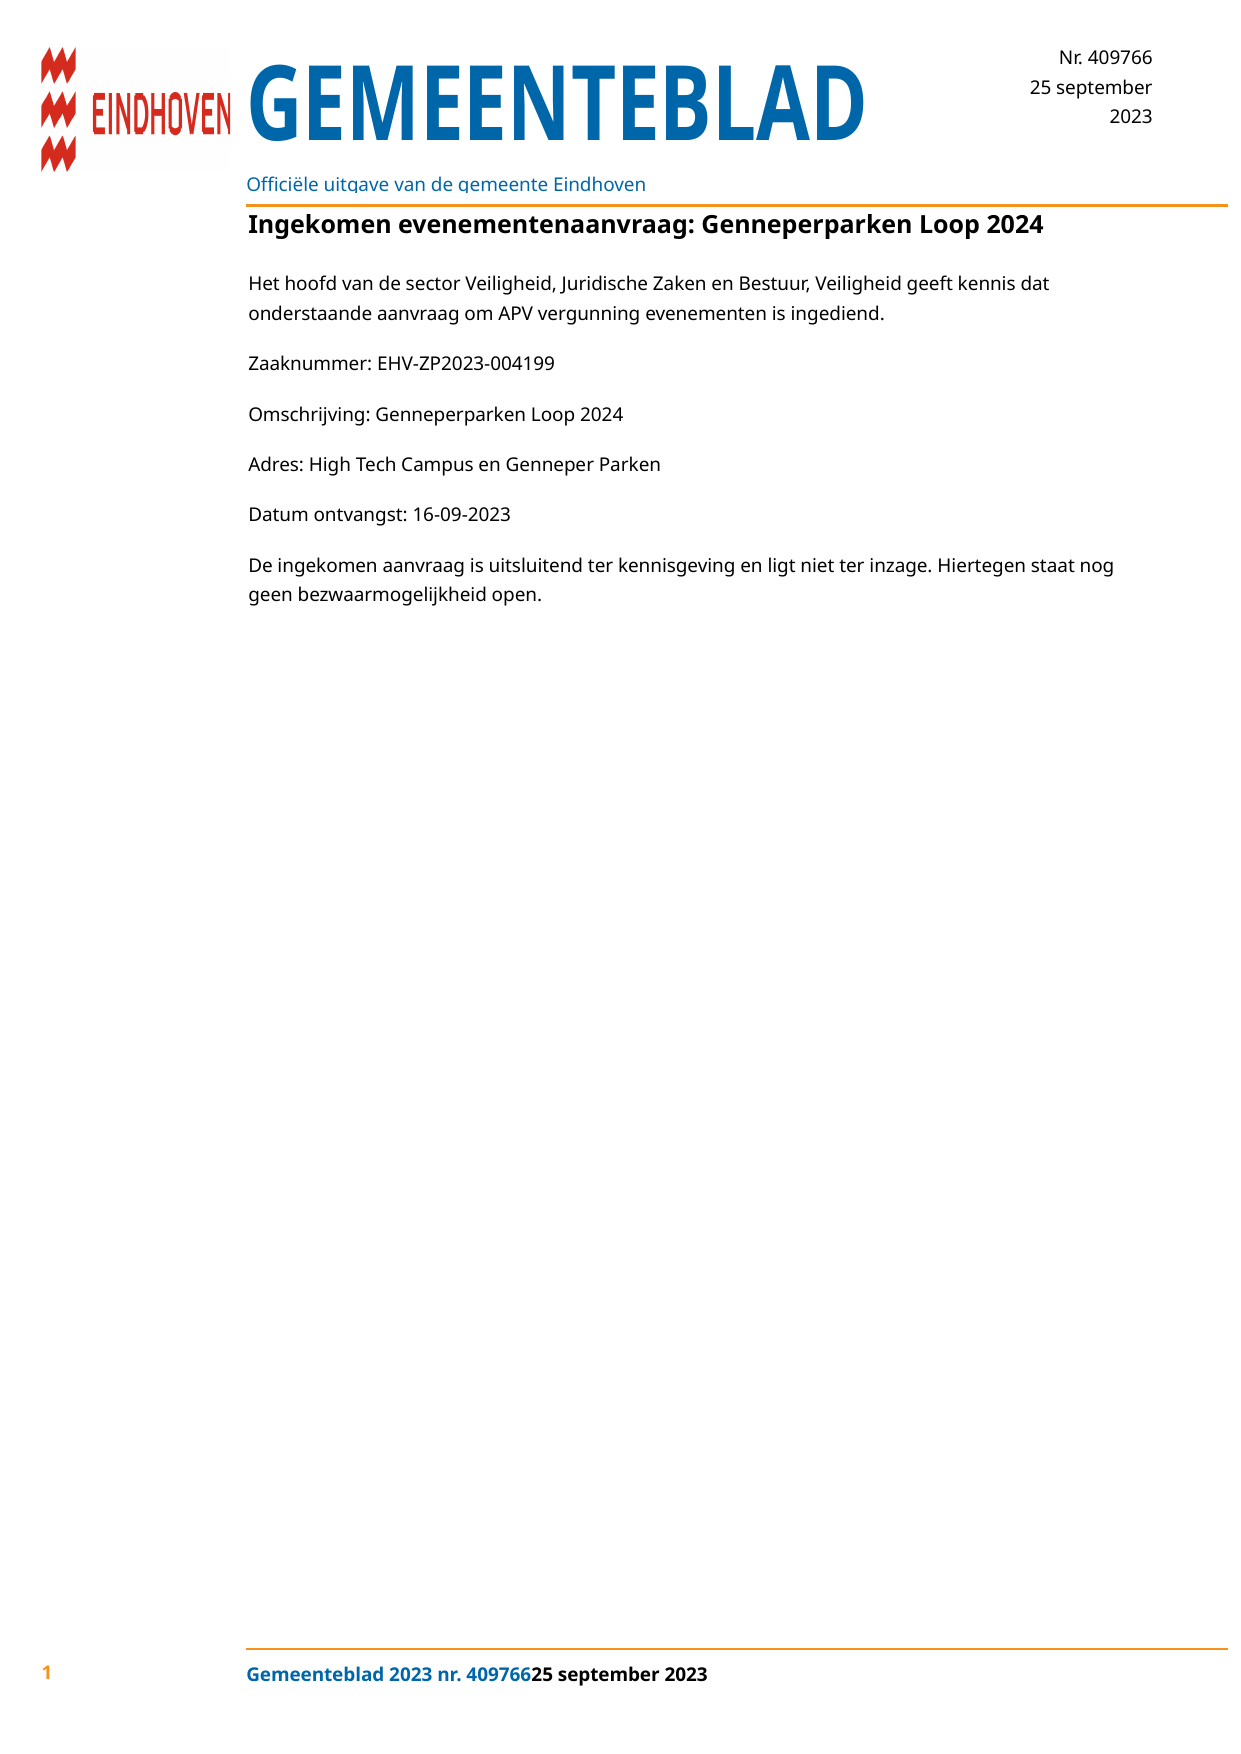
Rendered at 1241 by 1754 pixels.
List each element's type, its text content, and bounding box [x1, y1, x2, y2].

text Adres: High Tech Campus en Genneper Parken [248, 451, 1152, 477]
text Omschrijving: Genneperparken Loop 2024 [248, 401, 1152, 426]
text De ingekomen aanvraag is uitsluitend ter kennisgeving en ligt niet ter inzage. Hiertegen staat nog geen bezwaarmogelijkheid open. [248, 552, 1152, 607]
text Ingekomen evenementenaanvraag: Genneperparken Loop 2024 [248, 207, 1152, 241]
text Het hoofd van de sector Veiligheid, Juridische Zaken en Bestuur, Veiligheid geeft kennis dat onderstaande aanvraag om APV vergunning evenementen is ingediend. [248, 270, 1152, 326]
text Zaaknummer: EHV-ZP2023-004199 [248, 350, 1152, 376]
picture [41, 47, 231, 172]
text Datum ontvangst: 16-09-2023 [248, 502, 1152, 527]
